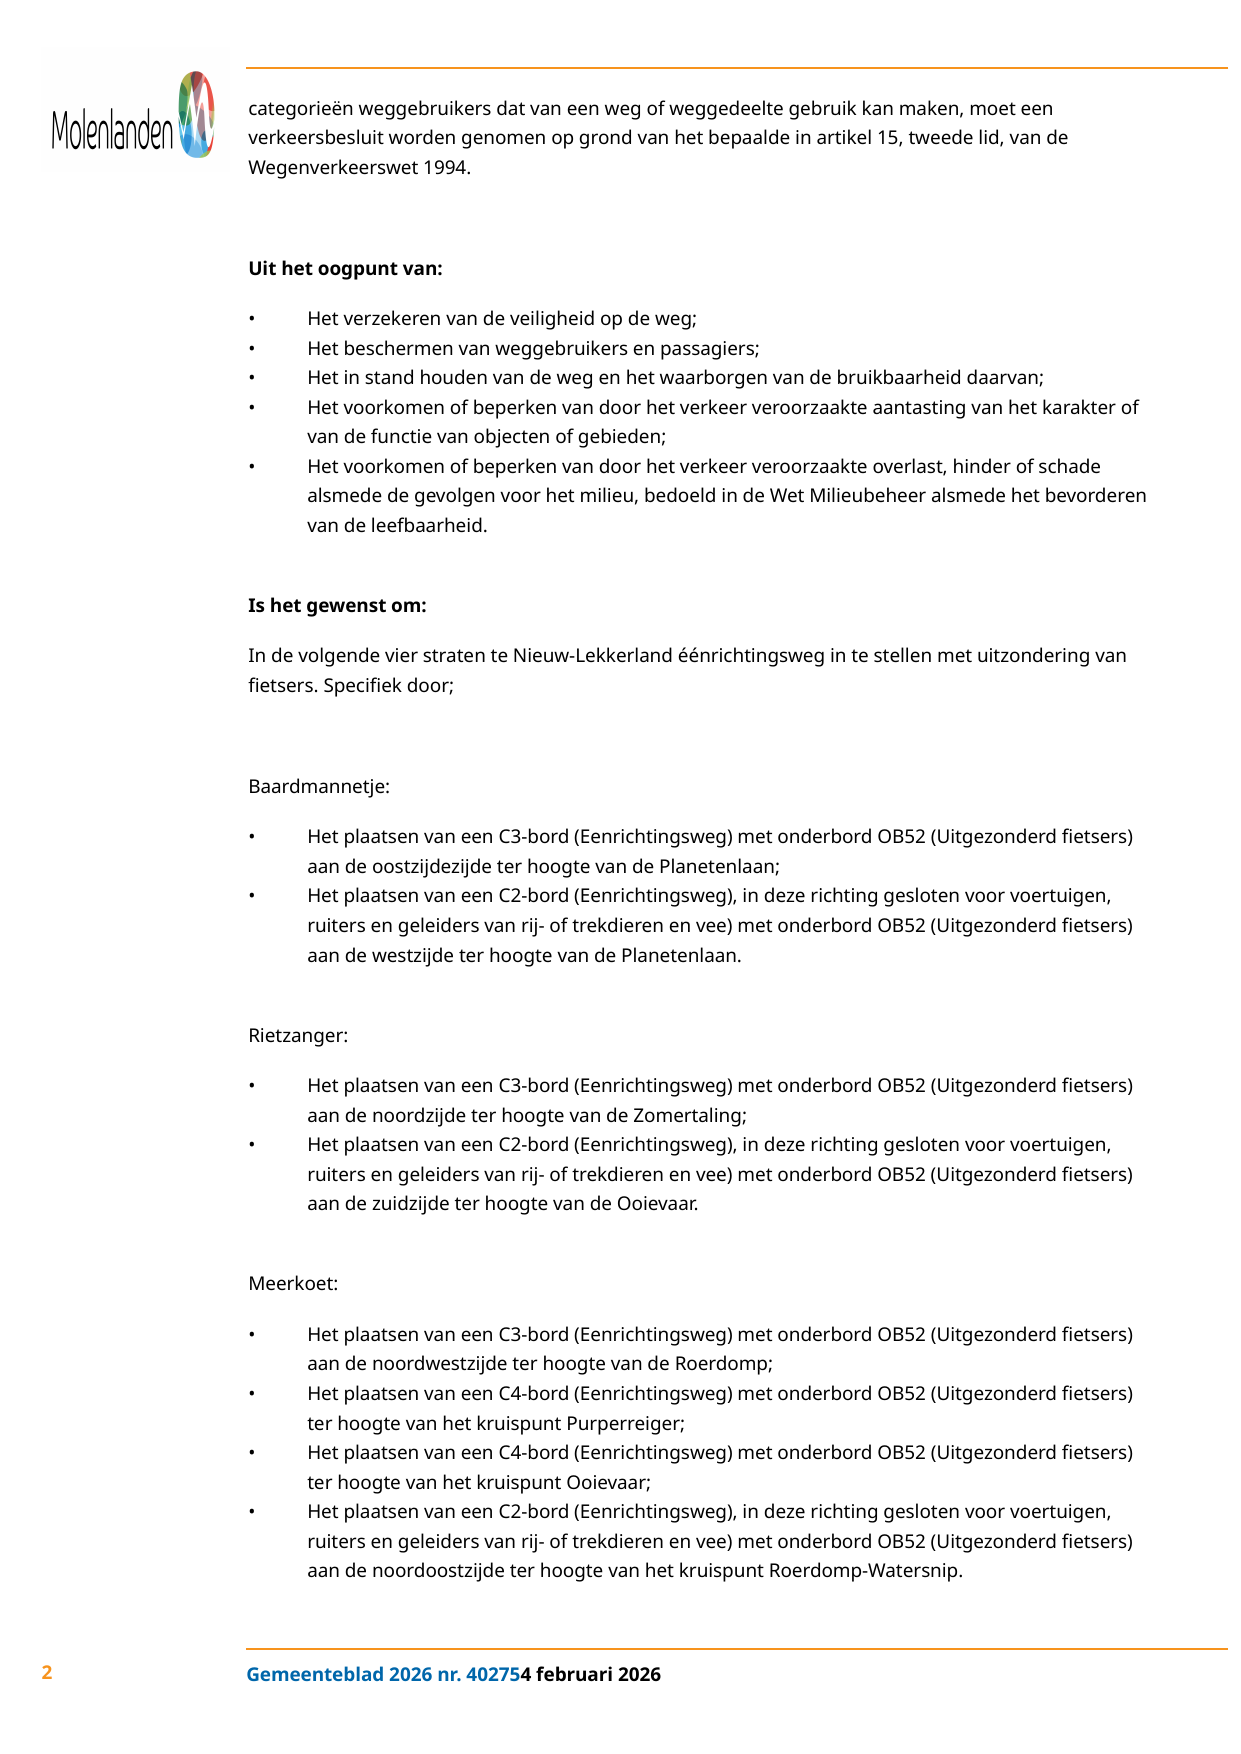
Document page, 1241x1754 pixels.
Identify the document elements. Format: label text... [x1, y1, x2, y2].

list Het plaatsen van een C3-bord (Eenrichtingsweg) met onderbord OB52 (Uitgezonderd fietsers) aan de oostzijdezijde ter hoogte van de Planetenlaan; [248, 823, 1152, 879]
list Het plaatsen van een C4-bord (Eenrichtingsweg) met onderbord OB52 (Uitgezonderd fietsers) ter hoogte van het kruispunt Ooievaar; [248, 1439, 1152, 1495]
list Het plaatsen van een C3-bord (Eenrichtingsweg) met onderbord OB52 (Uitgezonderd fietsers) aan de noordzijde ter hoogte van de Zomertaling; [248, 1072, 1152, 1128]
text Rietzanger: [248, 1022, 1152, 1048]
list Het plaatsen van een C2-bord (Eenrichtingsweg), in deze richting gesloten voor voertuigen, ruiters en geleiders van rij- of trekdieren en vee) met onderbord OB52 (Uitgezonderd fietsers) aan de westzijde ter hoogte van de Planetenlaan. [248, 883, 1152, 968]
list Het verzekeren van de veiligheid op de weg; [248, 305, 1152, 331]
list Het plaatsen van een C4-bord (Eenrichtingsweg) met onderbord OB52 (Uitgezonderd fietsers) ter hoogte van het kruispunt Purperreiger; [248, 1380, 1152, 1436]
text Uit het oogpunt van: [248, 255, 1152, 281]
list Het plaatsen van een C2-bord (Eenrichtingsweg), in deze richting gesloten voor voertuigen, ruiters en geleiders van rij- of trekdieren en vee) met onderbord OB52 (Uitgezonderd fietsers) aan de noordoostzijde ter hoogte van het kruispunt Roerdomp-Watersnip. [248, 1498, 1152, 1583]
picture [41, 47, 231, 172]
text Meerkoet: [248, 1271, 1152, 1296]
text Is het gewenst om: [248, 592, 1152, 618]
list Het beschermen van weggebruikers en passagiers; [248, 335, 1152, 361]
list Het voorkomen of beperken van door het verkeer veroorzaakte aantasting van het karakter of van de functie van objecten of gebieden; [248, 394, 1152, 449]
list Het plaatsen van een C3-bord (Eenrichtingsweg) met onderbord OB52 (Uitgezonderd fietsers) aan de noordwestzijde ter hoogte van de Roerdomp; [248, 1321, 1152, 1376]
list Het in stand houden van de weg en het waarborgen van de bruikbaarheid daarvan; [248, 364, 1152, 390]
list Het voorkomen of beperken van door het verkeer veroorzaakte overlast, hinder of schade alsmede de gevolgen voor het milieu, bedoeld in de Wet Milieubeheer alsmede het bevorderen van de leefbaarheid. [248, 453, 1152, 538]
text Baardmannetje: [248, 773, 1152, 799]
text categorieën weggebruikers dat van een weg of weggedeelte gebruik kan maken, moet een verkeersbesluit worden genomen op grond van het bepaalde in artikel 15, tweede lid, van de Wegenverkeerswet 1994. [248, 95, 1152, 180]
text In de volgende vier straten te Nieuw-Lekkerland éénrichtingsweg in te stellen met uitzondering van fietsers. Specifiek door; [248, 643, 1152, 698]
list Het plaatsen van een C2-bord (Eenrichtingsweg), in deze richting gesloten voor voertuigen, ruiters en geleiders van rij- of trekdieren en vee) met onderbord OB52 (Uitgezonderd fietsers) aan de zuidzijde ter hoogte van de Ooievaar. [248, 1131, 1152, 1216]
